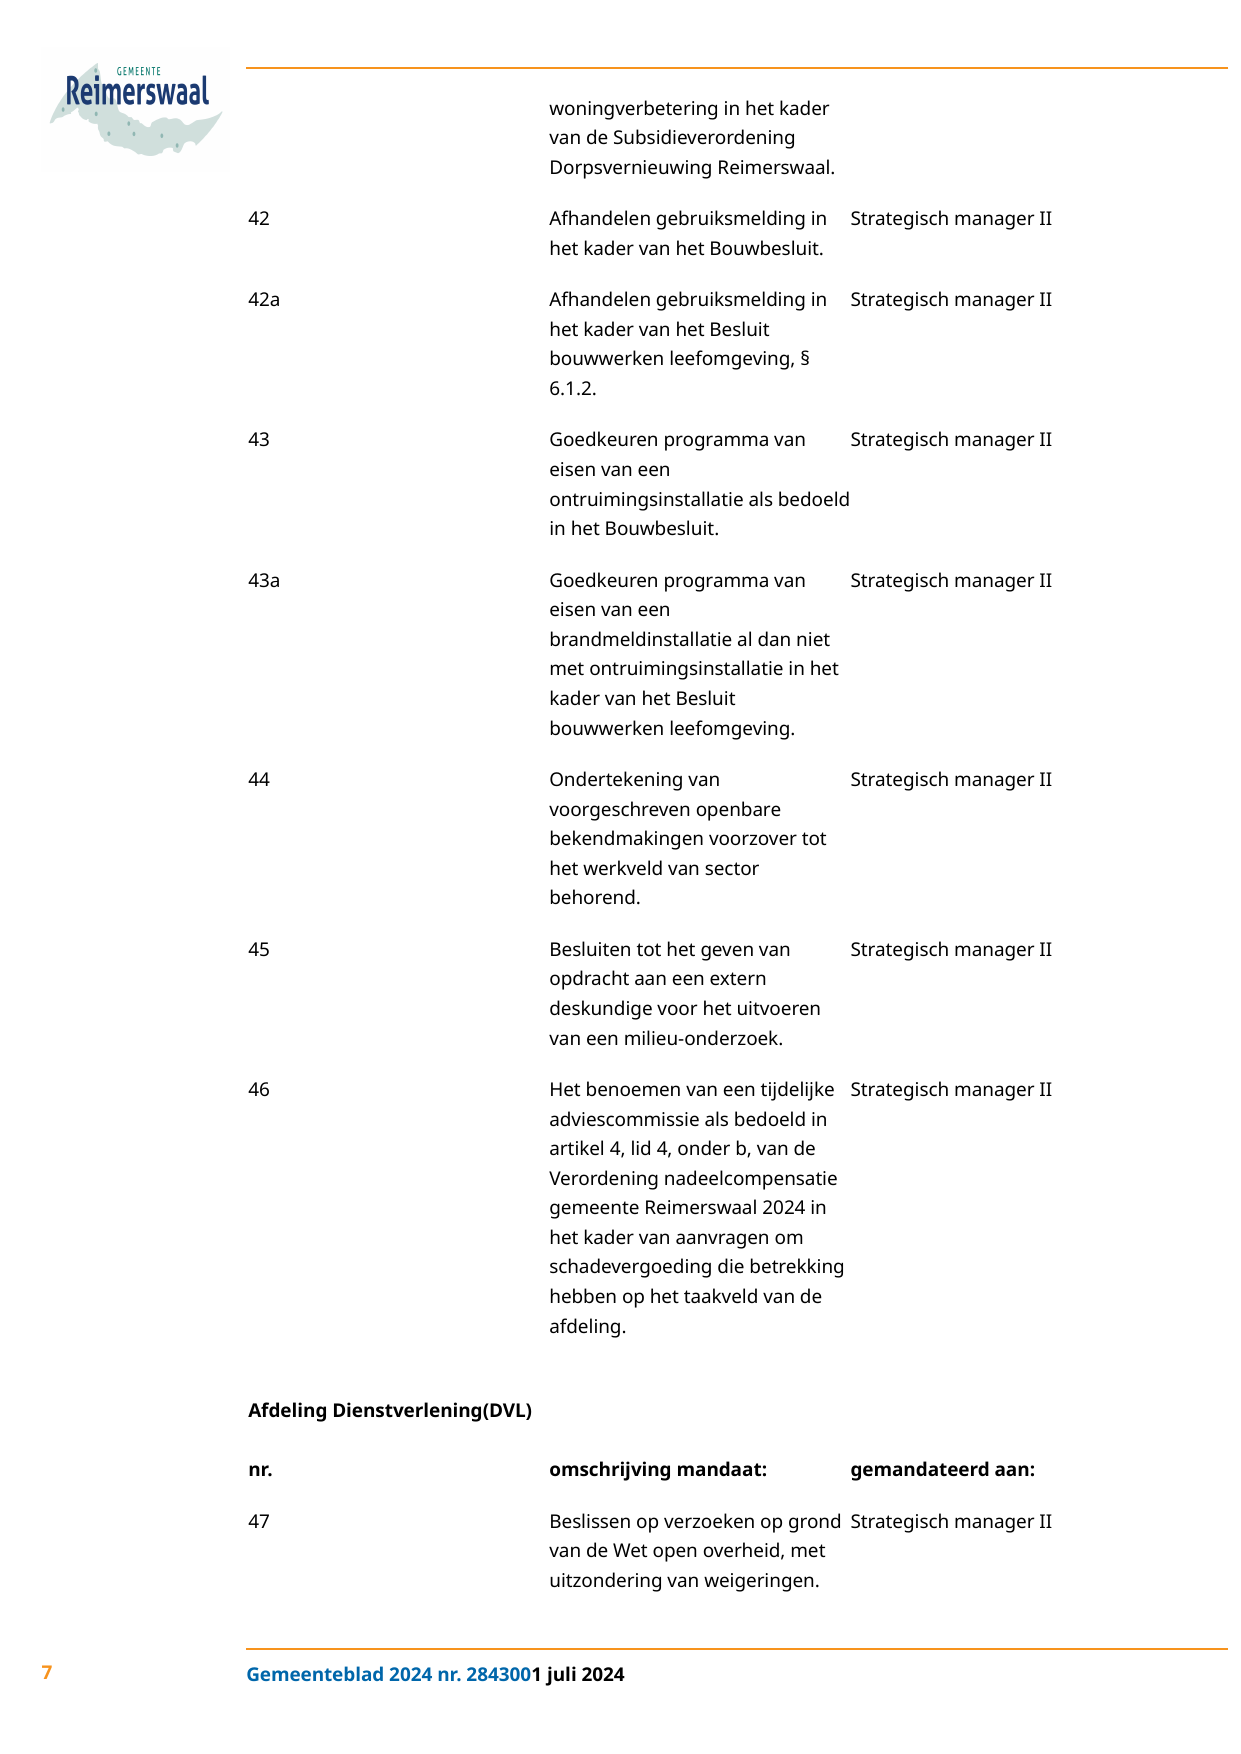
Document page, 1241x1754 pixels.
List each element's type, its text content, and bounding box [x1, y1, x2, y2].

table_cell [850, 95, 1152, 180]
table_cell [549, 180, 850, 205]
table_cell [248, 261, 549, 286]
table_cell [549, 1339, 850, 1364]
table_cell 45 [248, 936, 549, 1051]
table_cell Goedkeuren programma van eisen van een brandmeldinstallatie al dan niet met ontruimingsinstallatie in het kader van het Besluit bouwwerken leefomgeving. [549, 567, 850, 741]
table_cell [248, 741, 549, 766]
table_header nr. [248, 1456, 549, 1482]
table_cell Strategisch manager II [850, 205, 1152, 261]
table_cell [549, 1482, 850, 1508]
table_cell Beslissen op verzoeken op grond van de Wet open overheid, met uitzondering van weigeringen. [549, 1508, 850, 1593]
table_cell [549, 741, 850, 766]
table_cell 42a [248, 286, 549, 401]
table_cell [850, 1051, 1152, 1076]
table_cell [850, 1339, 1152, 1364]
table_cell Ondertekening van voorgeschreven openbare bekendmakingen voorzover tot het werkveld van sector behorend. [549, 766, 850, 910]
table_cell [248, 910, 549, 936]
table_cell [850, 910, 1152, 936]
table_cell 46 [248, 1076, 549, 1339]
table_cell [850, 261, 1152, 286]
picture [41, 47, 231, 172]
table_cell [248, 1482, 549, 1508]
table_cell Afhandelen gebruiksmelding in het kader van het Bouwbesluit. [549, 205, 850, 261]
table_header omschrijving mandaat: [549, 1456, 850, 1482]
table_cell [850, 401, 1152, 427]
table_cell 42 [248, 205, 549, 261]
table_cell [248, 541, 549, 567]
table_cell Strategisch manager II [850, 936, 1152, 1051]
table_cell [850, 1482, 1152, 1508]
table_cell 47 [248, 1508, 549, 1593]
table_cell Strategisch manager II [850, 766, 1152, 910]
table_cell [248, 180, 549, 205]
table_cell Strategisch manager II [850, 1076, 1152, 1339]
table_cell Strategisch manager II [850, 286, 1152, 401]
table_cell [248, 1051, 549, 1076]
table_cell Strategisch manager II [850, 567, 1152, 741]
table_cell [248, 401, 549, 427]
table_cell [850, 741, 1152, 766]
table_cell [549, 1051, 850, 1076]
table_cell Afhandelen gebruiksmelding in het kader van het Besluit bouwwerken leefomgeving, § 6.1.2. [549, 286, 850, 401]
table_cell [850, 180, 1152, 205]
table_cell [248, 95, 549, 180]
table_cell 43a [248, 567, 549, 741]
table_cell [549, 910, 850, 936]
table_cell [248, 1339, 549, 1364]
table_cell 44 [248, 766, 549, 910]
table_cell 43 [248, 427, 549, 541]
table_header gemandateerd aan: [850, 1456, 1152, 1482]
table_cell [549, 401, 850, 427]
table_cell Besluiten tot het geven van opdracht aan een extern deskundige voor het uitvoeren van een milieu-onderzoek. [549, 936, 850, 1051]
table_cell [549, 261, 850, 286]
table_cell Strategisch manager II [850, 427, 1152, 541]
text Afdeling Dienstverlening(DVL) [248, 1397, 1152, 1423]
table_cell [850, 541, 1152, 567]
table_cell Goedkeuren programma van eisen van een ontruimingsinstallatie als bedoeld in het Bouwbesluit. [549, 427, 850, 541]
table_cell Strategisch manager II [850, 1508, 1152, 1593]
table_cell woningverbetering in het kader van de Subsidieverordening Dorpsvernieuwing Reimerswaal. [549, 95, 850, 180]
table_cell Het benoemen van een tijdelijke adviescommissie als bedoeld in artikel 4, lid 4, onder b, van de Verordening nadeelcompensatie gemeente Reimerswaal 2024 in het kader van aanvragen om schadevergoeding die betrekking hebben op het taakveld van de afdeling. [549, 1076, 850, 1339]
table_cell [549, 541, 850, 567]
